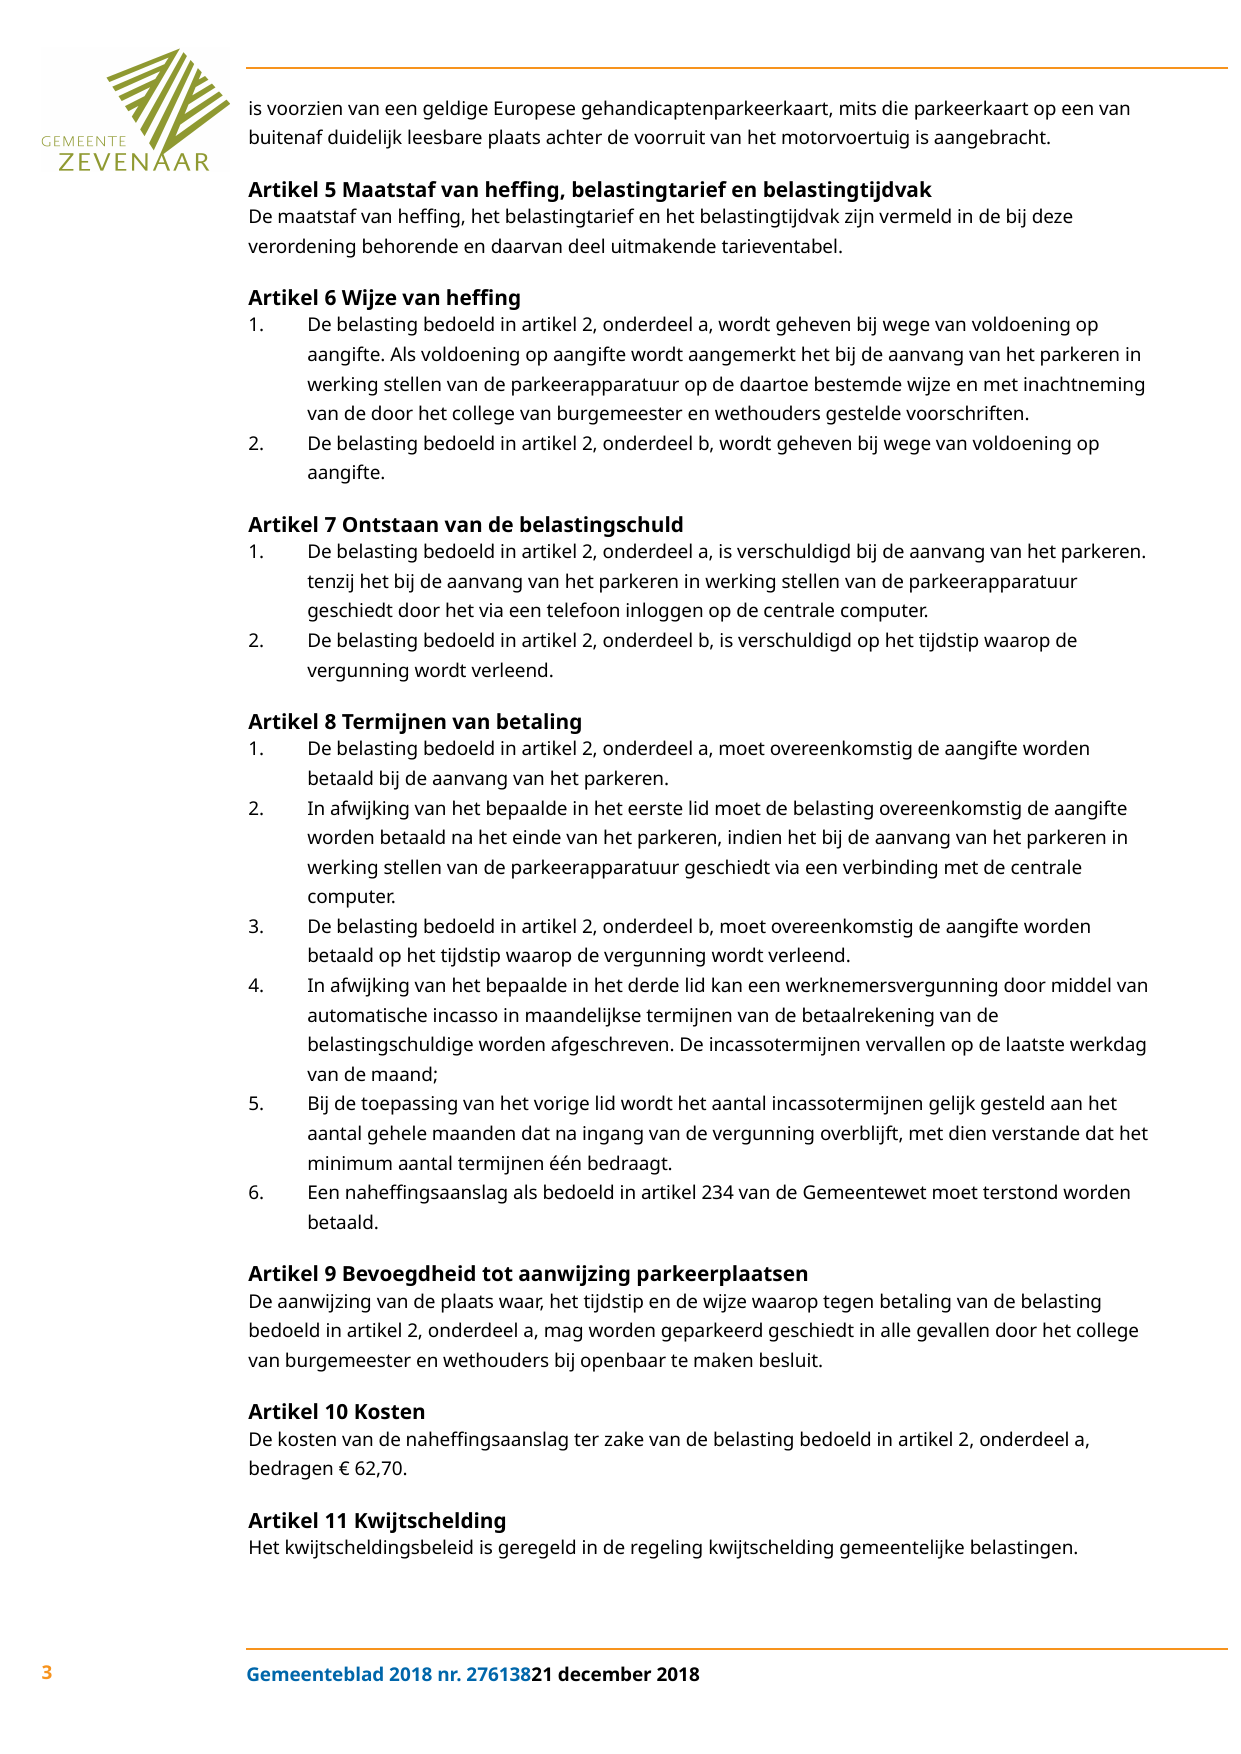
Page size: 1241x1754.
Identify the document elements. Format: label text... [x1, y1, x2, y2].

picture [41, 47, 231, 172]
list De belasting bedoeld in artikel 2, onderdeel b, moet overeenkomstig de aangifte worden betaald op het tijdstip waarop de vergunning wordt verleend. [248, 913, 1152, 968]
text Artikel 6 Wijze van heffing [248, 283, 1152, 312]
list De belasting bedoeld in artikel 2, onderdeel b, is verschuldigd op het tijdstip waarop de vergunning wordt verleend. [248, 627, 1152, 682]
text Artikel 8 Termijnen van betaling [248, 707, 1152, 736]
text Artikel 7 Ontstaan van de belastingschuld [248, 510, 1152, 538]
list De belasting bedoeld in artikel 2, onderdeel a, moet overeenkomstig de aangifte worden betaald bij de aanvang van het parkeren. [248, 736, 1152, 791]
list De belasting bedoeld in artikel 2, onderdeel a, is verschuldigd bij de aanvang van het parkeren. tenzij het bij de aanvang van het parkeren in werking stellen van de parkeerapparatuur geschiedt door het via een telefoon inloggen op de centrale computer. [248, 538, 1152, 623]
list Bij de toepassing van het vorige lid wordt het aantal incassotermijnen gelijk gesteld aan het aantal gehele maanden dat na ingang van de vergunning overblijft, met dien verstande dat het minimum aantal termijnen één bedraagt. [248, 1091, 1152, 1176]
text De kosten van de naheffingsaanslag ter zake van de belasting bedoeld in artikel 2, onderdeel a, bedragen € 62,70. [248, 1426, 1152, 1481]
text Artikel 5 Maatstaf van heffing, belastingtarief en belastingtijdvak [248, 175, 1152, 203]
text Het kwijtscheldingsbeleid is geregeld in de regeling kwijtschelding gemeentelijke belastingen. [248, 1534, 1152, 1560]
text Artikel 9 Bevoegdheid tot aanwijzing parkeerplaatsen [248, 1259, 1152, 1288]
text is voorzien van een geldige Europese gehandicaptenparkeerkaart, mits die parkeerkaart op een van buitenaf duidelijk leesbare plaats achter de voorruit van het motorvoertuig is aangebracht. [248, 95, 1152, 150]
list De belasting bedoeld in artikel 2, onderdeel a, wordt geheven bij wege van voldoening op aangifte. Als voldoening op aangifte wordt aangemerkt het bij de aanvang van het parkeren in werking stellen van de parkeerapparatuur op de daartoe bestemde wijze en met inachtneming van de door het college van burgemeester en wethouders gestelde voorschriften. [248, 312, 1152, 426]
text Artikel 10 Kosten [248, 1397, 1152, 1426]
text De aanwijzing van de plaats waar, het tijdstip en de wijze waarop tegen betaling van de belasting bedoeld in artikel 2, onderdeel a, mag worden geparkeerd geschiedt in alle gevallen door het college van burgemeester en wethouders bij openbaar te maken besluit. [248, 1288, 1152, 1373]
list De belasting bedoeld in artikel 2, onderdeel b, wordt geheven bij wege van voldoening op aangifte. [248, 430, 1152, 485]
text De maatstaf van heffing, het belastingtarief en het belastingtijdvak zijn vermeld in de bij deze verordening behorende en daarvan deel uitmakende tarieventabel. [248, 203, 1152, 258]
list In afwijking van het bepaalde in het eerste lid moet de belasting overeenkomstig de aangifte worden betaald na het einde van het parkeren, indien het bij de aanvang van het parkeren in werking stellen van de parkeerapparatuur geschiedt via een verbinding met de centrale computer. [248, 795, 1152, 909]
text Artikel 11 Kwijtschelding [248, 1506, 1152, 1534]
list In afwijking van het bepaalde in het derde lid kan een werknemersvergunning door middel van automatische incasso in maandelijkse termijnen van de betaalrekening van de belastingschuldige worden afgeschreven. De incassotermijnen vervallen op de laatste werkdag van de maand; [248, 972, 1152, 1087]
list Een naheffingsaanslag als bedoeld in artikel 234 van de Gemeentewet moet terstond worden betaald. [248, 1179, 1152, 1235]
